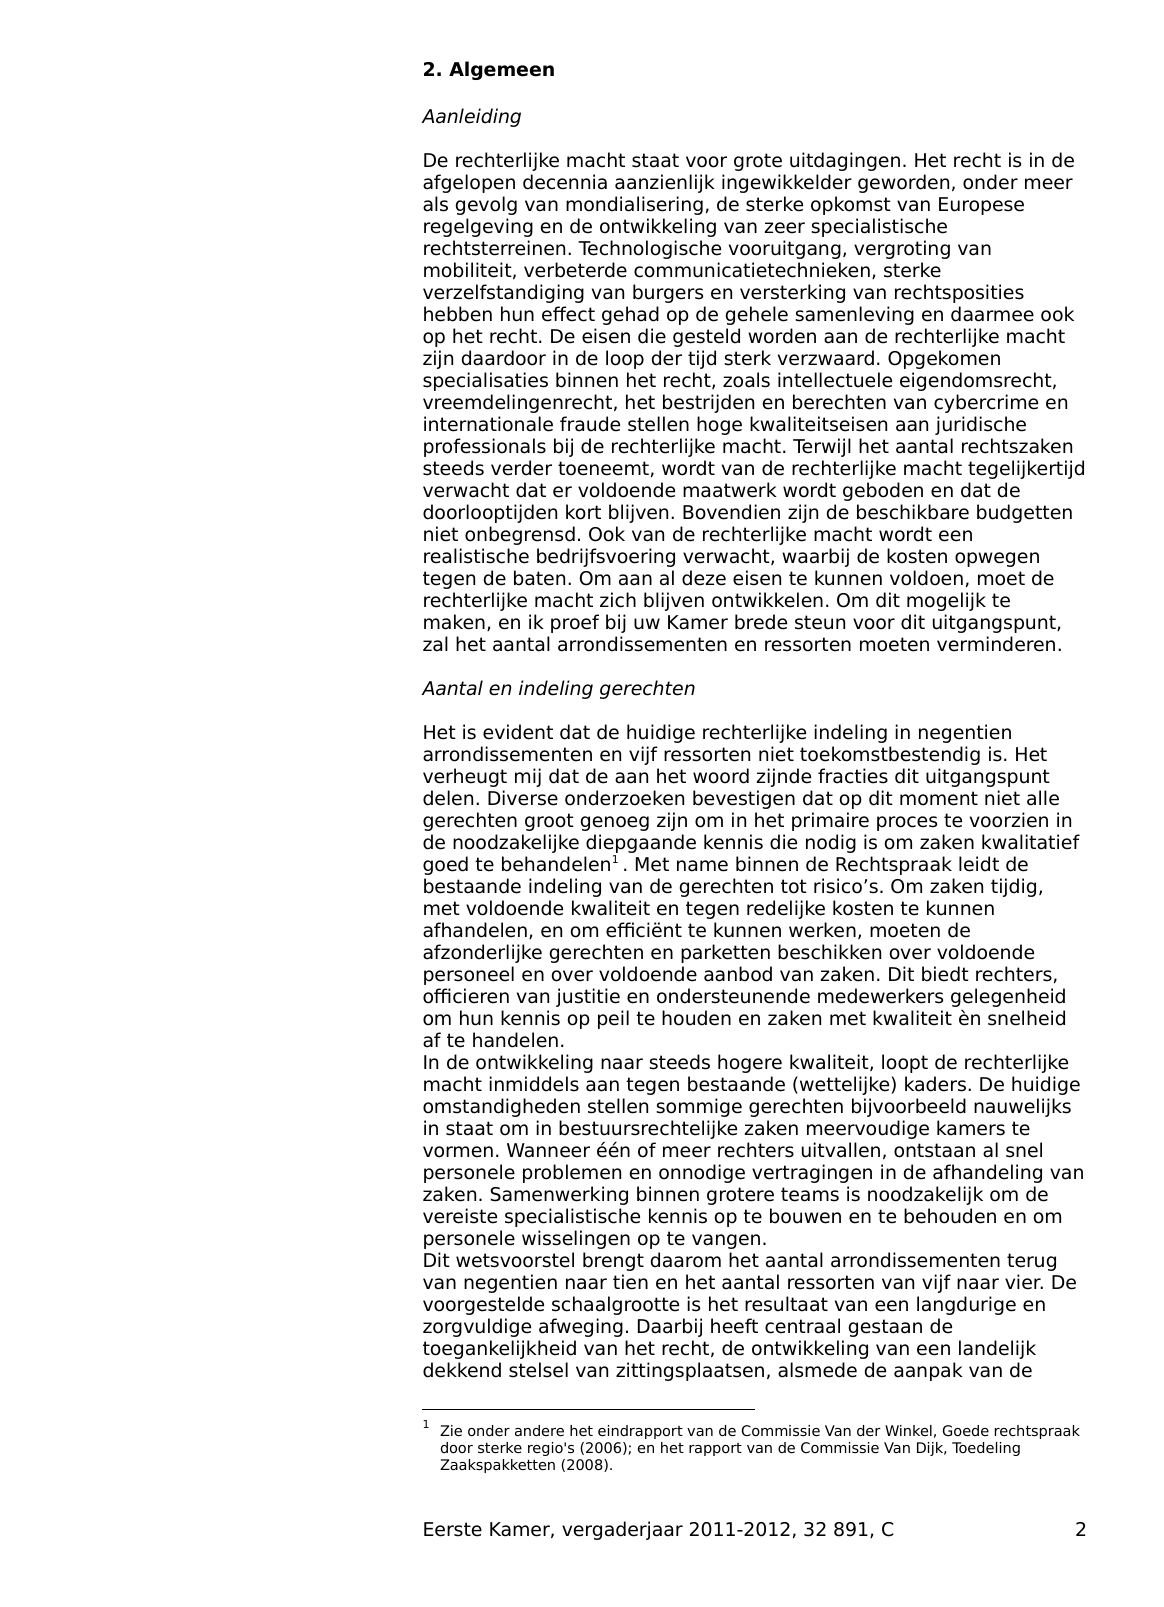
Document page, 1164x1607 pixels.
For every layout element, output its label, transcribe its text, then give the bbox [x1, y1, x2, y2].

text In de ontwikkeling naar steeds hogere kwaliteit, loopt de rechterlijke macht inmiddels aan tegen bestaande (wettelijke) kaders. De huidige omstandigheden stellen sommige gerechten bijvoorbeeld nauwelijks in staat om in bestuursrechtelijke zaken meervoudige kamers te vormen. Wanneer één of meer rechters uitvallen, ontstaan al snel personele problemen en onnodige vertragingen in de afhandeling van zaken. Samenwerking binnen grotere teams is noodzakelijk om de vereiste specialistische kennis op te bouwen en te behouden en om personele wisselingen op te vangen. [422, 1052, 1087, 1249]
subtitle Aantal en indeling gerechten [422, 678, 1087, 700]
text Zie onder andere het eindrapport van de Commissie Van der Winkel, Goede rechtspraak door sterke regio's (2006); en het rapport van de Commissie Van Dijk, Toedeling Zaakspakketten (2008). [422, 1418, 1087, 1474]
subtitle Aanleiding [422, 106, 1087, 128]
subtitle 2. Algemeen [422, 59, 1087, 81]
text Dit wetsvoorstel brengt daarom het aantal arrondissementen terug van negentien naar tien en het aantal ressorten van vijf naar vier. De voorgestelde schaalgrootte is het resultaat van een langdurige en zorgvuldige afweging. Daarbij heeft centraal gestaan de toegankelijkheid van het recht, de ontwikkeling van een landelijk dekkend stelsel van zittingsplaatsen, alsmede de aanpak van de [422, 1249, 1087, 1381]
text Het is evident dat de huidige rechterlijke indeling in negentien arrondissementen en vijf ressorten niet toekomstbestendig is. Het verheugt mij dat de aan het woord zijnde fracties dit uitgangspunt delen. Diverse onderzoeken bevestigen dat op dit moment niet alle gerechten groot genoeg zijn om in het primaire proces te voorzien in de noodzakelijke diepgaande kennis die nodig is om zaken kwalitatief goed te behandelen. Met name binnen de Rechtspraak leidt de bestaande indeling van de gerechten tot risico’s. Om zaken tijdig, met voldoende kwaliteit en tegen redelijke kosten te kunnen afhandelen, en om efficiënt te kunnen werken, moeten de afzonderlijke gerechten en parketten beschikken over voldoende personeel en over voldoende aanbod van zaken. Dit biedt rechters, officieren van justitie en ondersteunende medewerkers gelegenheid om hun kennis op peil te houden en zaken met kwaliteit èn snelheid af te handelen. [422, 722, 1087, 1052]
text De rechterlijke macht staat voor grote uitdagingen. Het recht is in de afgelopen decennia aanzienlijk ingewikkelder geworden, onder meer als gevolg van mondialisering, de sterke opkomst van Europese regelgeving en de ontwikkeling van zeer specialistische rechtsterreinen. Technologische vooruitgang, vergroting van mobiliteit, verbeterde communicatietechnieken, sterke verzelfstandiging van burgers en versterking van rechtsposities hebben hun effect gehad op de gehele samenleving en daarmee ook op het recht. De eisen die gesteld worden aan de rechterlijke macht zijn daardoor in de loop der tijd sterk verzwaard. Opgekomen specialisaties binnen het recht, zoals intellectuele eigendomsrecht, vreemdelingenrecht, het bestrijden en berechten van cybercrime en internationale fraude stellen hoge kwaliteitseisen aan juridische professionals bij de rechterlijke macht. Terwijl het aantal rechtszaken steeds verder toeneemt, wordt van de rechterlijke macht tegelijkertijd verwacht dat er voldoende maatwerk wordt geboden en dat de doorlooptijden kort blijven. Bovendien zijn de beschikbare budgetten niet onbegrensd. Ook van de rechterlijke macht wordt een realistische bedrijfsvoering verwacht, waarbij de kosten opwegen tegen de baten. Om aan al deze eisen te kunnen voldoen, moet de rechterlijke macht zich blijven ontwikkelen. Om dit mogelijk te maken, en ik proef bij uw Kamer brede steun voor dit uitgangspunt, zal het aantal arrondissementen en ressorten moeten verminderen. [422, 150, 1087, 656]
